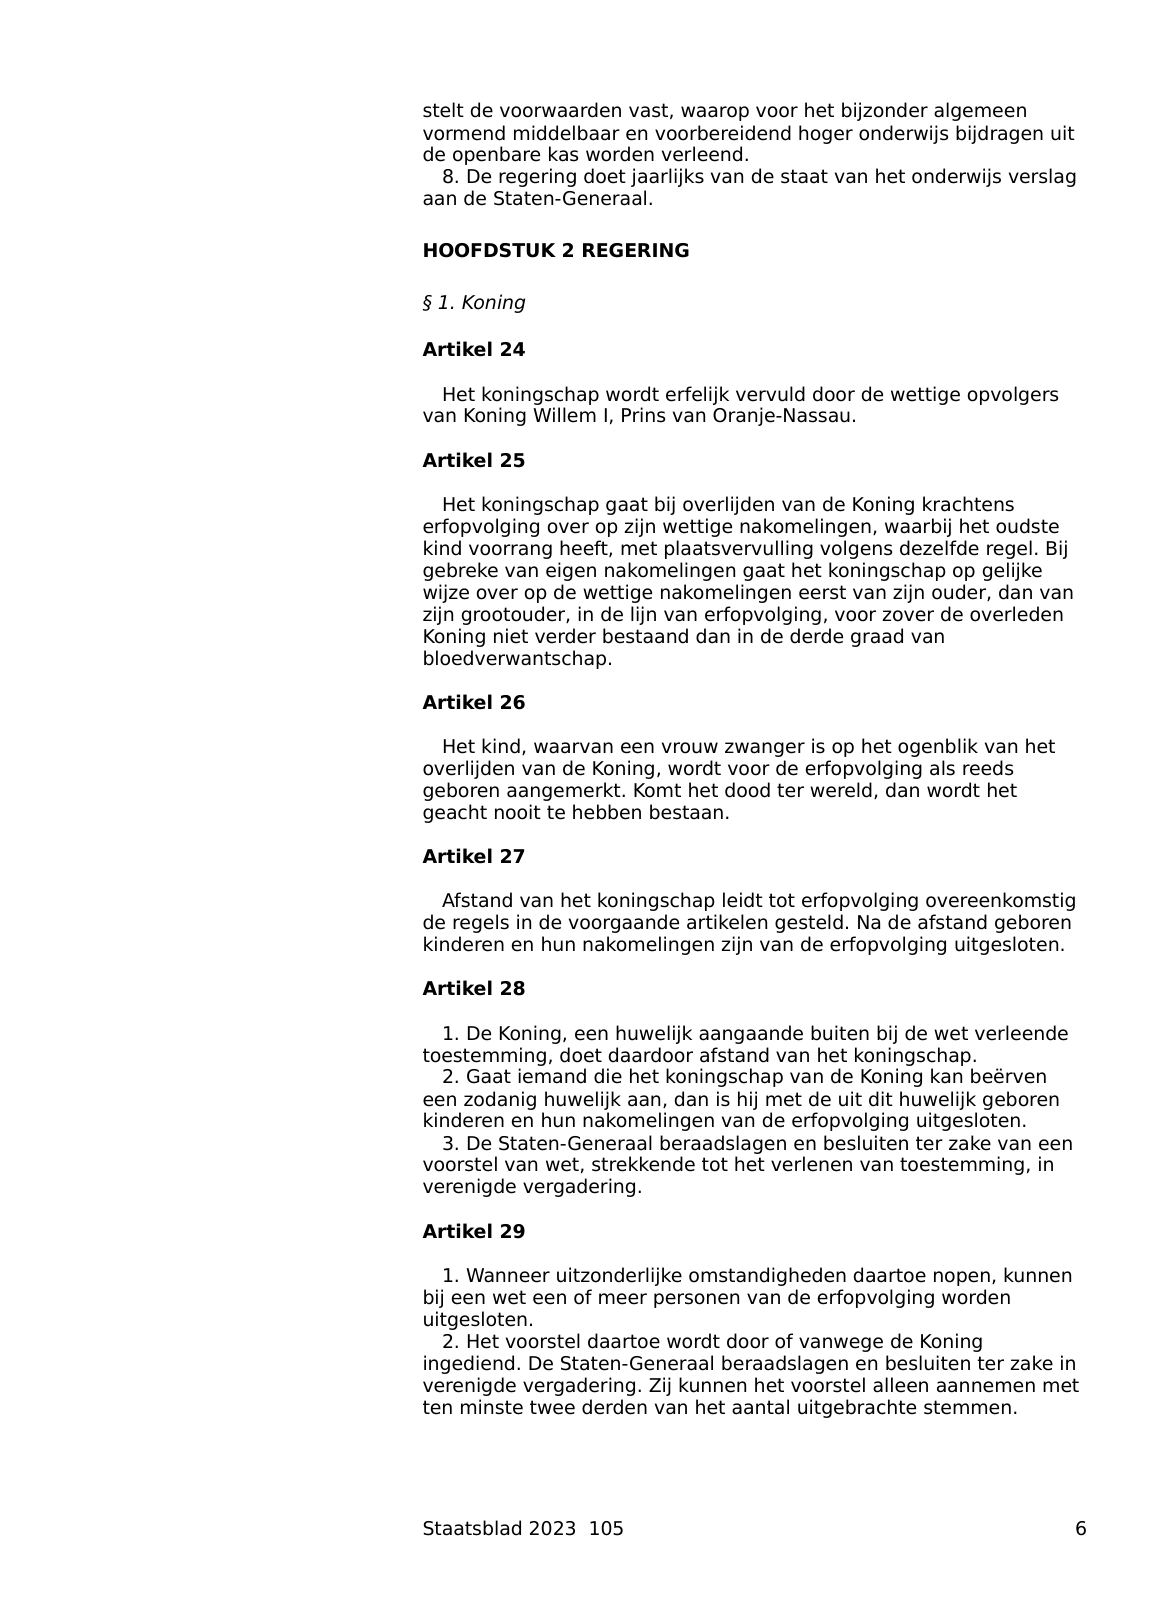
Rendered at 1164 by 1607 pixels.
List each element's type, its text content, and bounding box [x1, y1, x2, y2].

text 1. Wanneer uitzonderlijke omstandigheden daartoe nopen, kunnen bij een wet een of meer personen van de erfopvolging worden uitgesloten. [422, 1265, 1087, 1331]
text 2. Gaat iemand die het koningschap van de Koning kan beërven een zodanig huwelijk aan, dan is hij met de uit dit huwelijk geboren kinderen en hun nakomelingen van de erfopvolging uitgesloten. [422, 1066, 1087, 1132]
text 2. Het voorstel daartoe wordt door of vanwege de Koning ingediend. De Staten-Generaal beraadslagen en besluiten ter zake in verenigde vergadering. Zij kunnen het voorstel alleen aannemen met ten minste twee derden van het aantal uitgebrachte stemmen. [422, 1331, 1087, 1418]
subtitle Artikel 28 [422, 978, 1087, 1000]
text Het koningschap wordt erfelijk vervuld door de wettige opvolgers van Koning Willem I, Prins van Oranje-Nassau. [422, 383, 1087, 427]
subtitle Artikel 25 [422, 449, 1087, 472]
text Het kind, waarvan een vrouw zwanger is op het ogenblik van het overlijden van de Koning, wordt voor de erfopvolging als reeds geboren aangemerkt. Komt het dood ter wereld, dan wordt het geacht nooit te hebben bestaan. [422, 736, 1087, 824]
text 3. De Staten-Generaal beraadslagen en besluiten ter zake van een voorstel van wet, strekkende tot het verlenen van toestemming, in verenigde vergadering. [422, 1132, 1087, 1198]
subtitle Artikel 24 [422, 339, 1087, 361]
text stelt de voorwaarden vast, waarop voor het bijzonder algemeen vormend middelbaar en voorbereidend hoger onderwijs bijdragen uit de openbare kas worden verleend. [422, 100, 1087, 166]
subtitle Artikel 26 [422, 692, 1087, 714]
subtitle § 1. Koning [422, 292, 1087, 314]
subtitle Artikel 29 [422, 1221, 1087, 1242]
text Het koningschap gaat bij overlijden van de Koning krachtens erfopvolging over op zijn wettige nakomelingen, waarbij het oudste kind voorrang heeft, met plaatsvervulling volgens dezelfde regel. Bij gebreke van eigen nakomelingen gaat het koningschap op gelijke wijze over op de wettige nakomelingen eerst van zijn ouder, dan van zijn grootouder, in de lijn van erfopvolging, voor zover de overleden Koning niet verder bestaand dan in de derde graad van bloedverwantschap. [422, 494, 1087, 669]
subtitle Artikel 27 [422, 846, 1087, 868]
subtitle HOOFDSTUK 2 REGERING [422, 240, 1087, 262]
text 1. De Koning, een huwelijk aangaande buiten bij de wet verleende toestemming, doet daardoor afstand van het koningschap. [422, 1022, 1087, 1066]
text Afstand van het koningschap leidt tot erfopvolging overeenkomstig de regels in de voorgaande artikelen gesteld. Na de afstand geboren kinderen en hun nakomelingen zijn van de erfopvolging uitgesloten. [422, 890, 1087, 956]
text 8. De regering doet jaarlijks van de staat van het onderwijs verslag aan de Staten-Generaal. [422, 166, 1087, 210]
